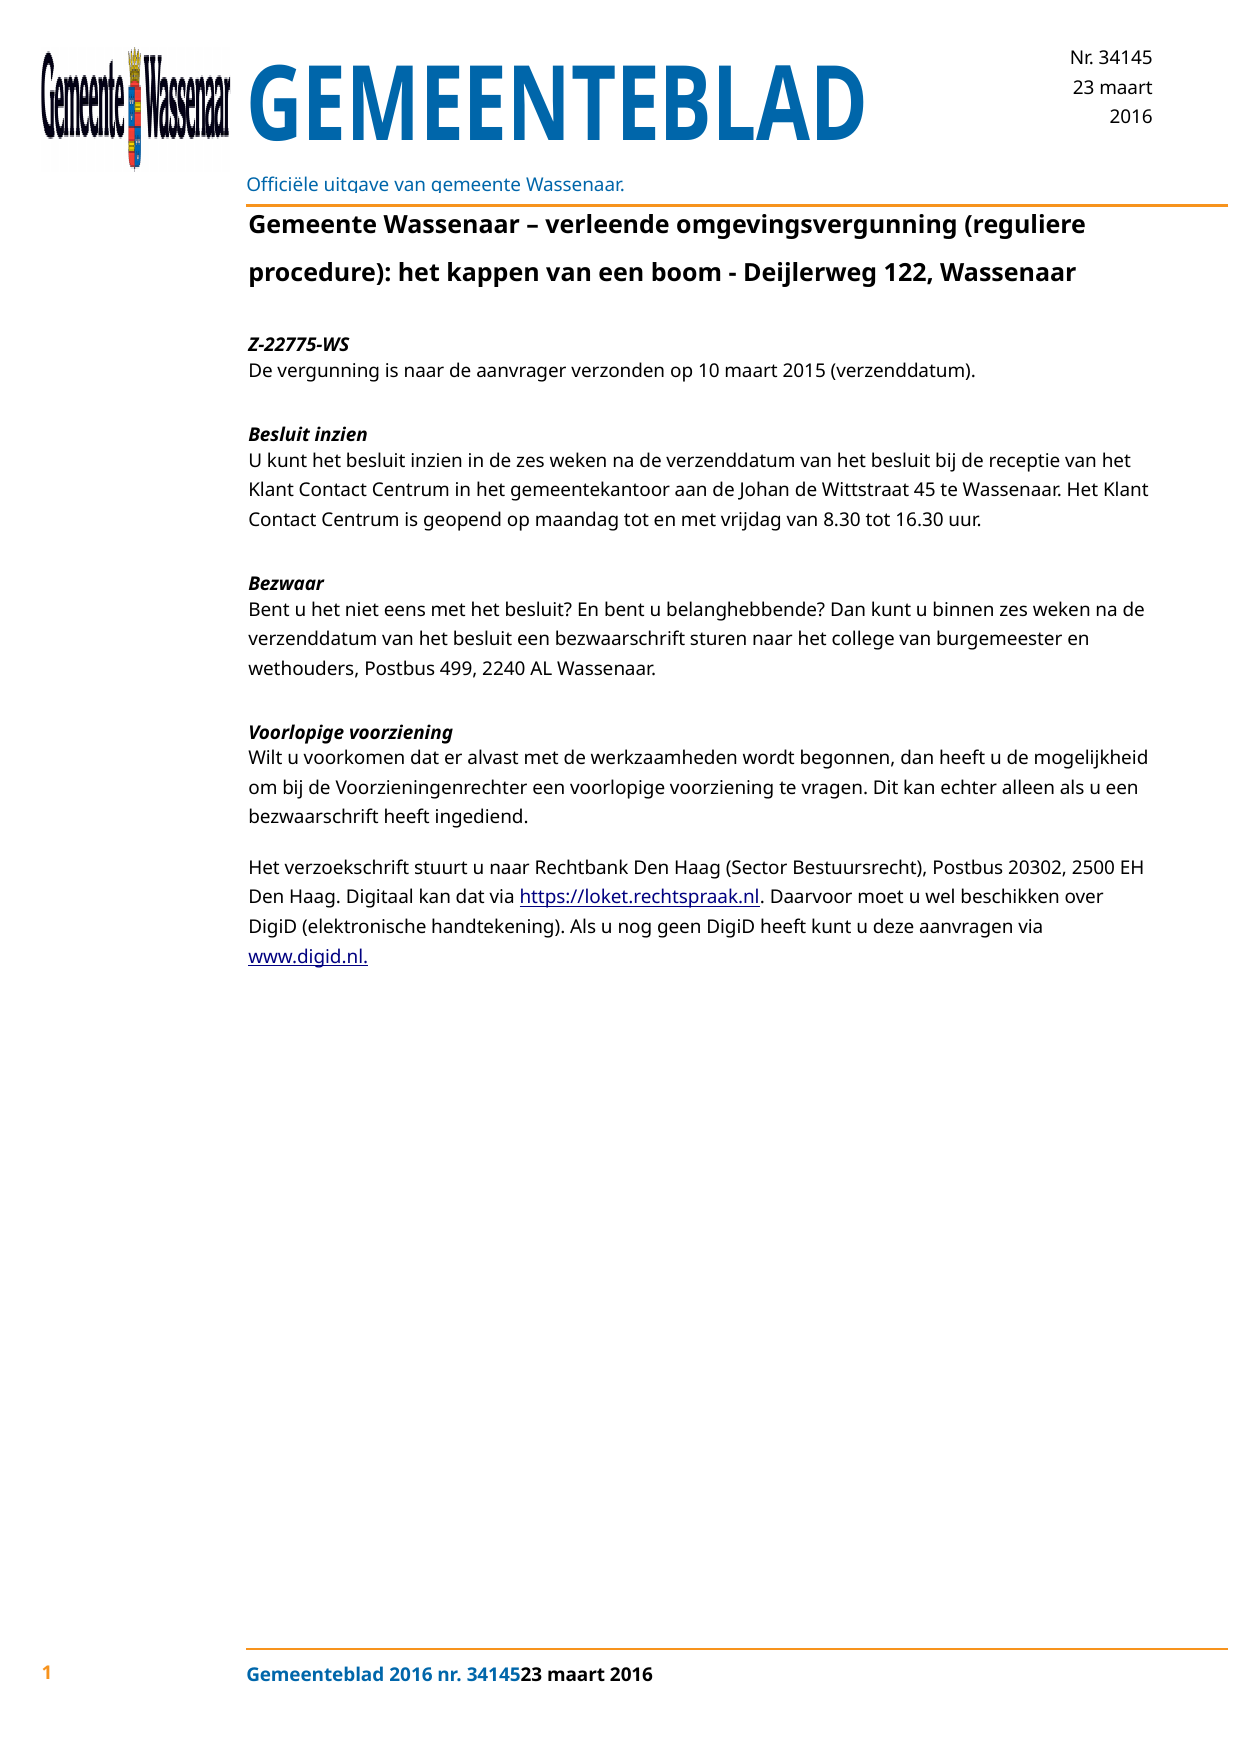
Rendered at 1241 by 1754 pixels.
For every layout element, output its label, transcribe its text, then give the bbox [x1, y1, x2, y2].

text Bezwaar [248, 570, 1152, 596]
text De vergunning is naar de aanvrager verzonden op 10 maart 2015 (verzenddatum). [248, 357, 1152, 383]
text Z-22775-WS [248, 331, 1152, 357]
text Het verzoekschrift stuurt u naar Rechtbank Den Haag (Sector Bestuursrecht), Postbus 20302, 2500 EH Den Haag. Digitaal kan dat via https://loket.rechtspraak.nl. Daarvoor moet u wel beschikken over DigiD (elektronische handtekening). Als u nog geen DigiD heeft kunt u deze aanvragen via www.digid.nl. [248, 854, 1152, 969]
text Bent u het niet eens met het besluit? En bent u belanghebbende? Dan kunt u binnen zes weken na de verzenddatum van het besluit een bezwaarschrift sturen naar het college van burgemeester en wethouders, Postbus 499, 2240 AL Wassenaar. [248, 596, 1152, 681]
text Besluit inzien [248, 421, 1152, 447]
text Gemeente Wassenaar – verleende omgevingsvergunning (reguliere procedure): het kappen van een boom - Deijlerweg 122, Wassenaar [248, 207, 1152, 288]
text Wilt u voorkomen dat er alvast met de werkzaamheden wordt begonnen, dan heeft u de mogelijkheid om bij de Voorzieningenrechter een voorlopige voorziening te vragen. Dit kan echter alleen als u een bezwaarschrift heeft ingediend. [248, 744, 1152, 829]
text U kunt het besluit inzien in de zes weken na de verzenddatum van het besluit bij de receptie van het Klant Contact Centrum in het gemeentekantoor aan de Johan de Wittstraat 45 te Wassenaar. Het Klant Contact Centrum is geopend op maandag tot en met vrijdag van 8.30 tot 16.30 uur. [248, 447, 1152, 532]
text Voorlopige voorziening [248, 719, 1152, 744]
picture [41, 47, 231, 172]
